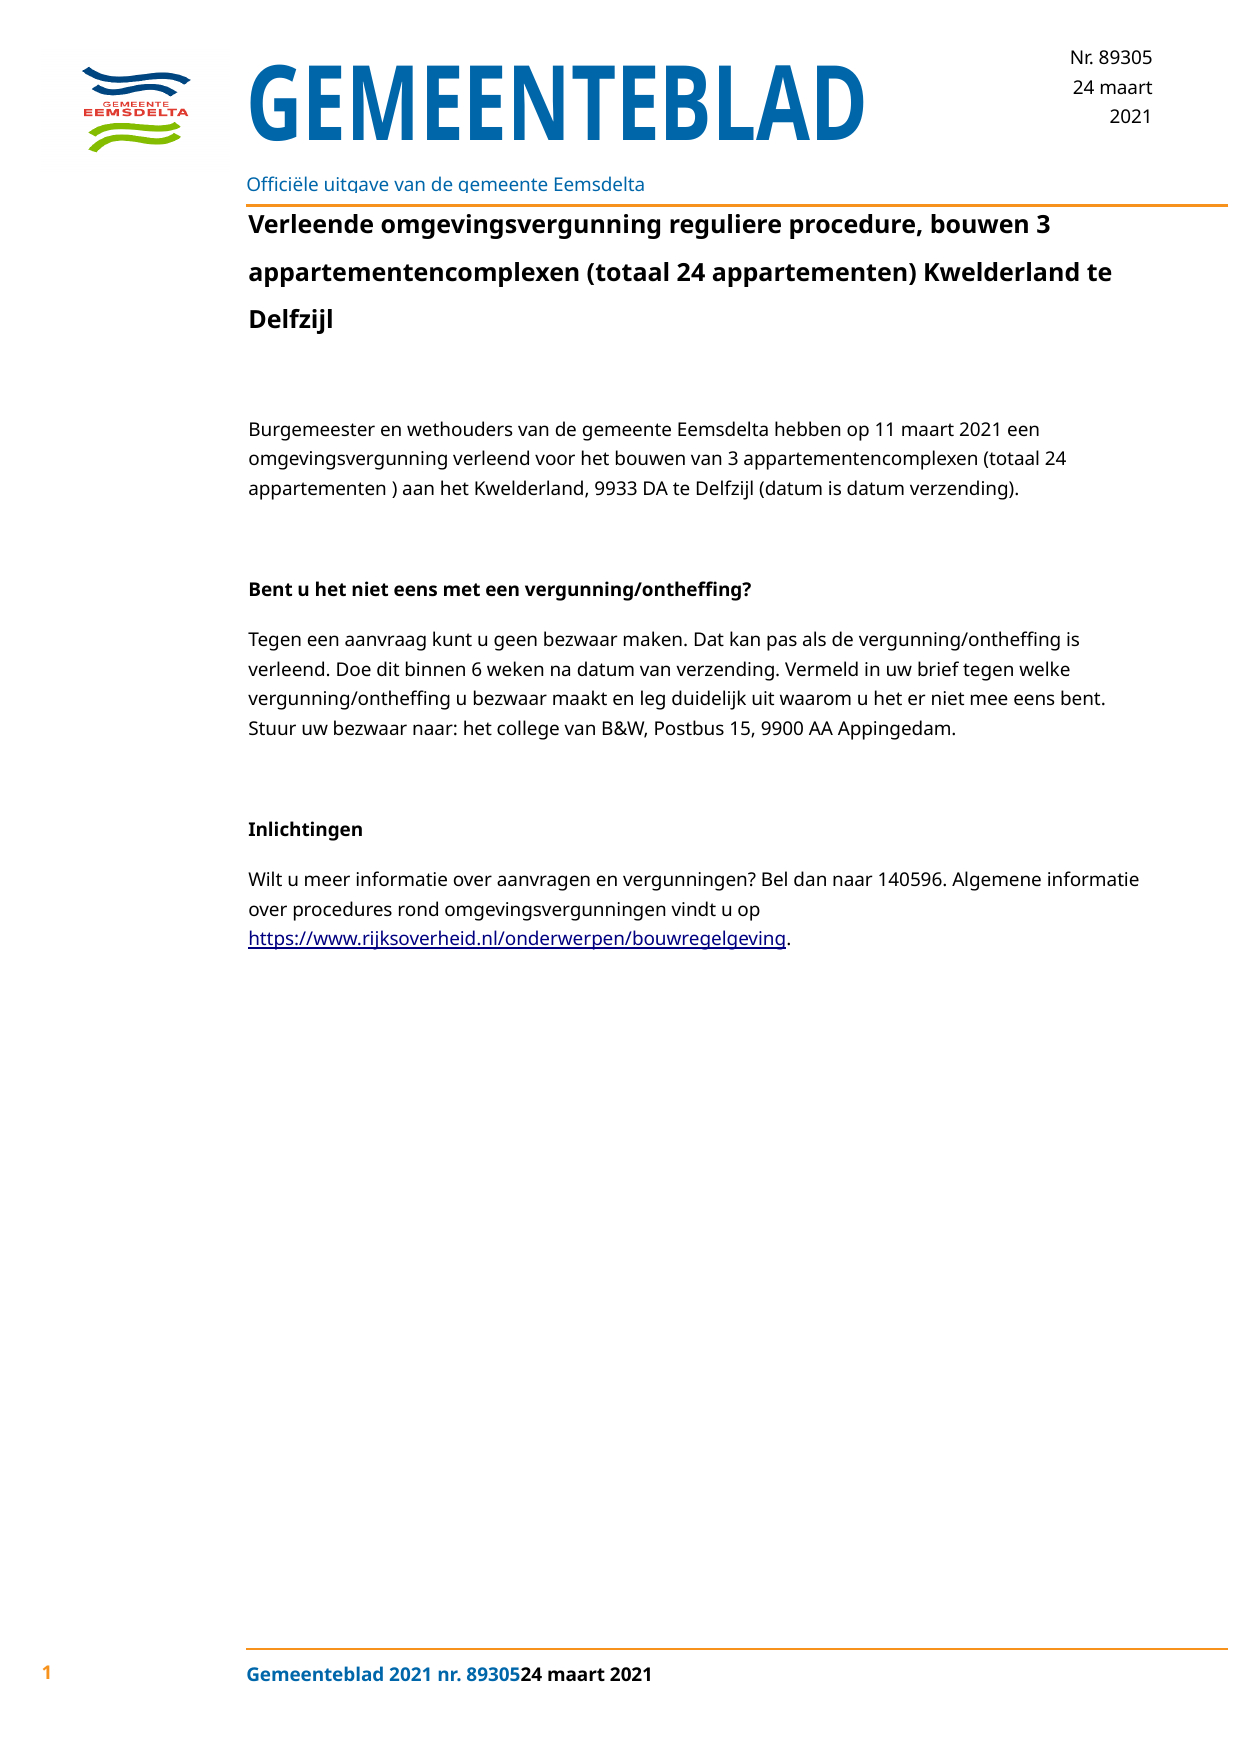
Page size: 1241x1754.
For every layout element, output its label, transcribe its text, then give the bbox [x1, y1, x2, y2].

text Burgemeester en wethouders van de gemeente Eemsdelta hebben op 11 maart 2021 een omgevingsvergunning verleend voor het bouwen van 3 appartementencomplexen (totaal 24 appartementen ) aan het Kwelderland, 9933 DA te Delfzijl (datum is datum verzending). [248, 416, 1152, 501]
text Tegen een aanvraag kunt u geen bezwaar maken. Dat kan pas als de vergunning/ontheffing is verleend. Doe dit binnen 6 weken na datum van verzending. Vermeld in uw brief tegen welke vergunning/ontheffing u bezwaar maakt en leg duidelijk uit waarom u het er niet mee eens bent. Stuur uw bezwaar naar: het college van B&W, Postbus 15, 9900 AA Appingedam. [248, 626, 1152, 741]
text Inlichtingen [248, 816, 1152, 842]
text Wilt u meer informatie over aanvragen en vergunningen? Bel dan naar 140596. Algemene informatie over procedures rond omgevingsvergunningen vindt u op https://www.rijksoverheid.nl/onderwerpen/bouwregelgeving. [248, 866, 1152, 951]
text Verleende omgevingsvergunning reguliere procedure, bouwen 3 appartementencomplexen (totaal 24 appartementen) Kwelderland te Delfzijl [248, 207, 1152, 336]
text Bent u het niet eens met een vergunning/ontheffing? [248, 576, 1152, 602]
picture [41, 47, 231, 172]
